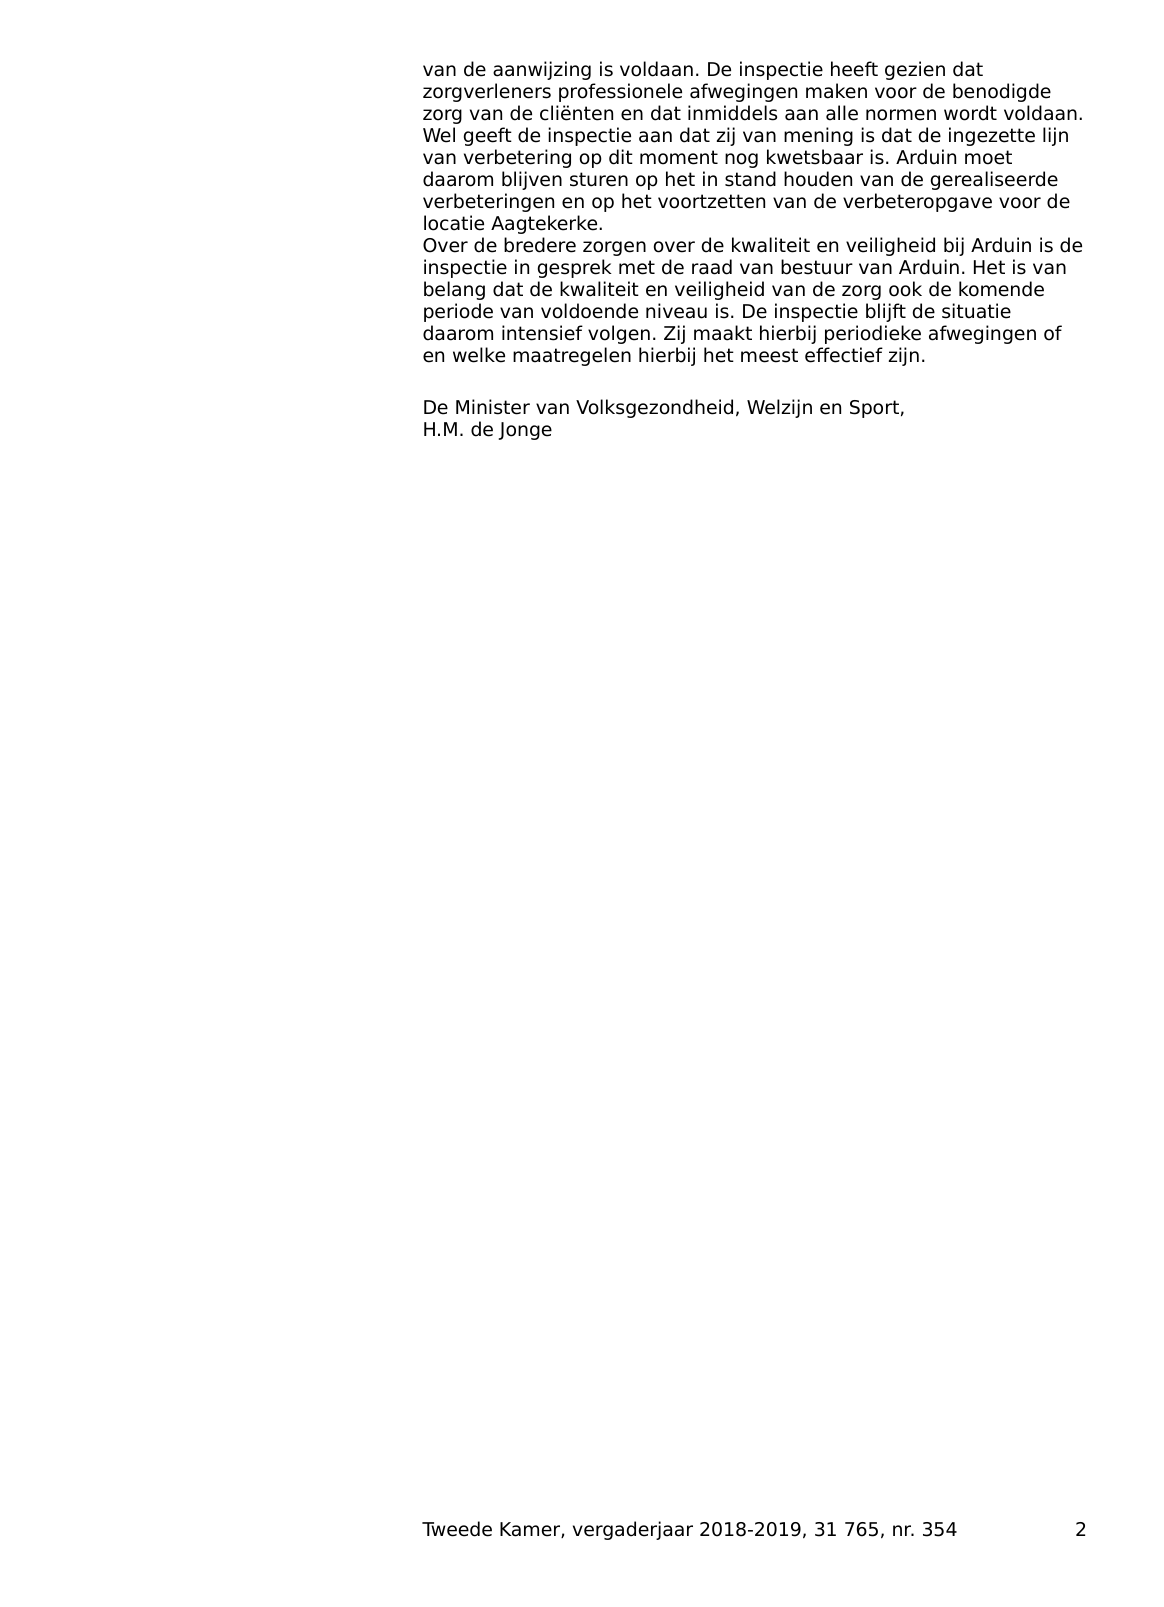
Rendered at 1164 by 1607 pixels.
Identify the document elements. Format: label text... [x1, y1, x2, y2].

text Over de bredere zorgen over de kwaliteit en veiligheid bij Arduin is de inspectie in gesprek met de raad van bestuur van Arduin. Het is van belang dat de kwaliteit en veiligheid van de zorg ook de komende periode van voldoende niveau is. De inspectie blijft de situatie daarom intensief volgen. Zij maakt hierbij periodieke afwegingen of en welke maatregelen hierbij het meest effectief zijn. [422, 235, 1087, 367]
text van de aanwijzing is voldaan. De inspectie heeft gezien dat zorgverleners professionele afwegingen maken voor de benodigde zorg van de cliënten en dat inmiddels aan alle normen wordt voldaan. Wel geeft de inspectie aan dat zij van mening is dat de ingezette lijn van verbetering op dit moment nog kwetsbaar is. Arduin moet daarom blijven sturen op het in stand houden van de gerealiseerde verbeteringen en op het voortzetten van de verbeteropgave voor de locatie Aagtekerke. [422, 59, 1087, 235]
text De Minister van Volksgezondheid, Welzijn en Sport, H.M. de Jonge [422, 397, 1087, 441]
